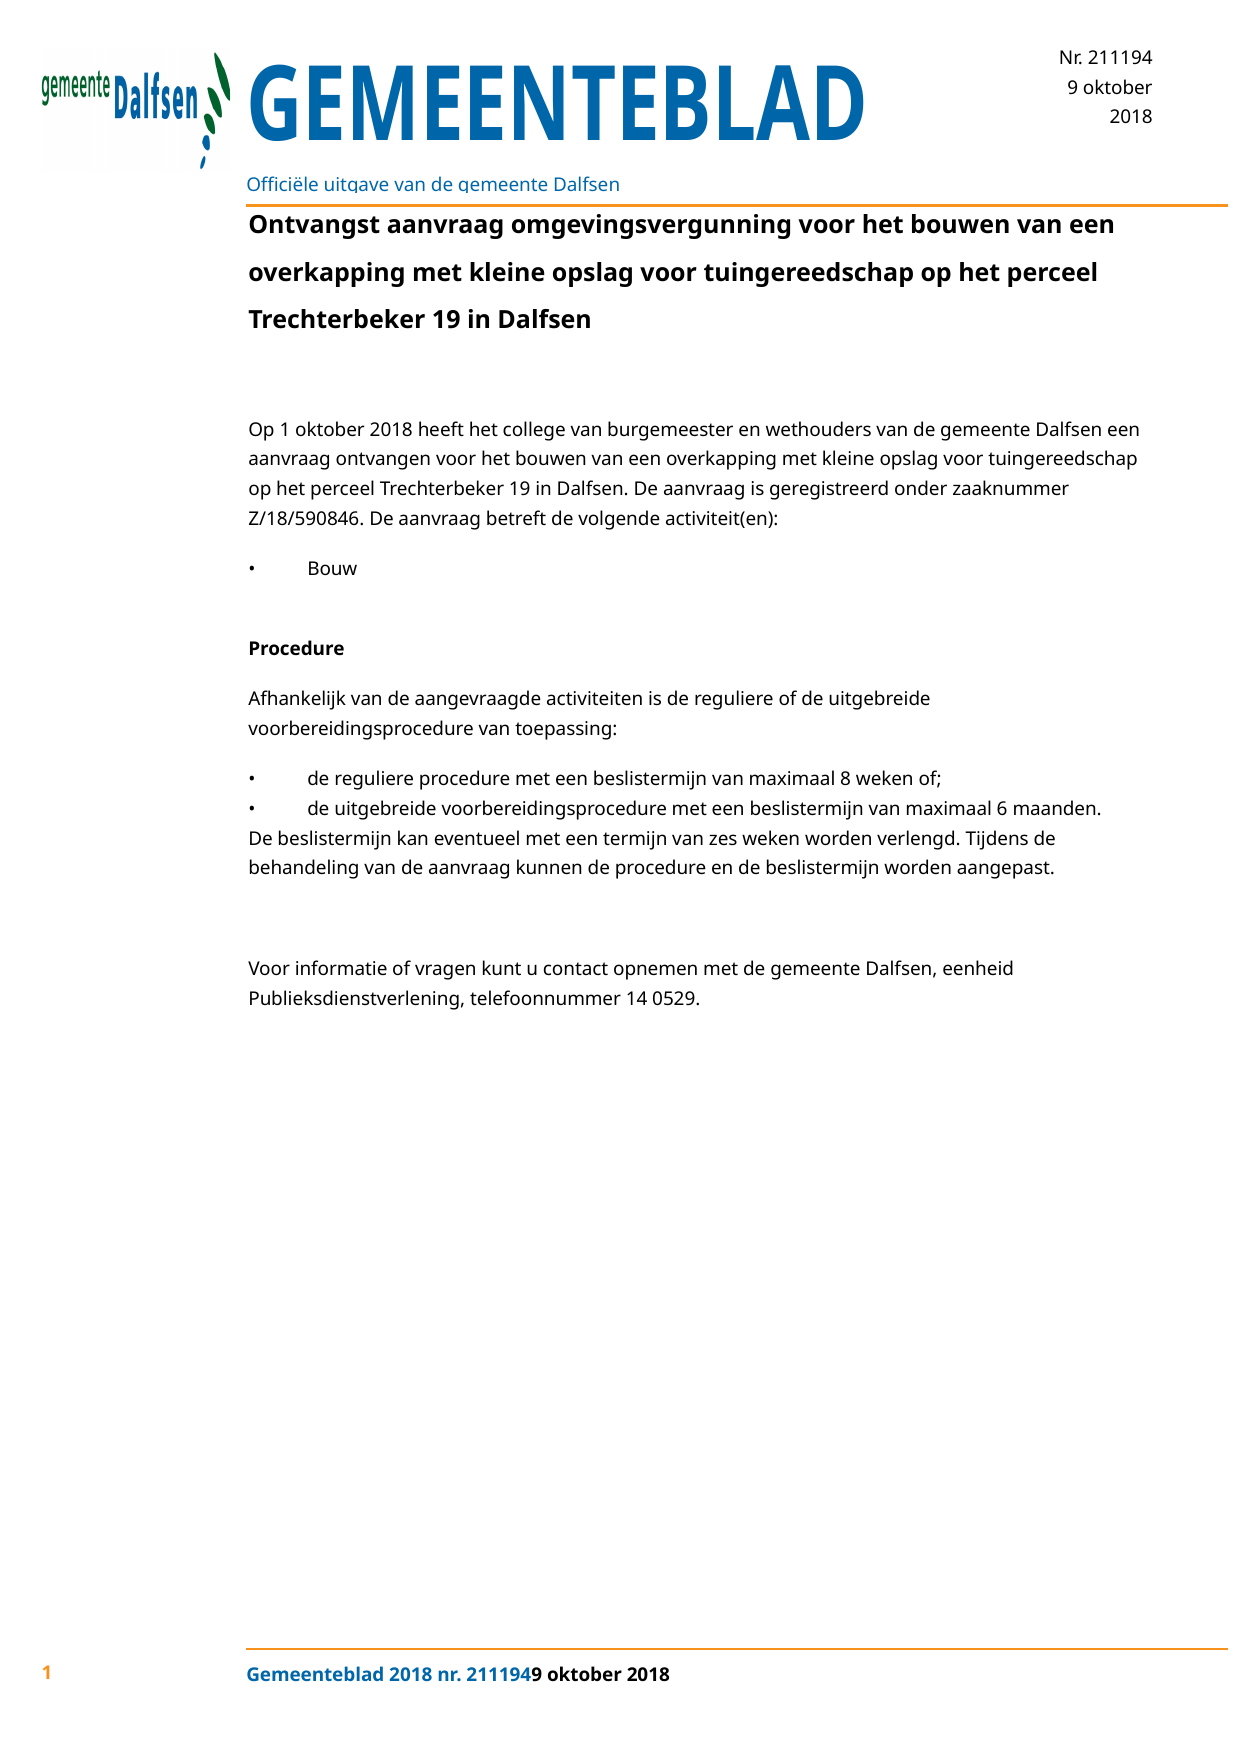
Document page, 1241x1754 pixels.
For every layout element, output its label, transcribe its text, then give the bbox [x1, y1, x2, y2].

text Ontvangst aanvraag omgevingsvergunning voor het bouwen van een overkapping met kleine opslag voor tuingereedschap op het perceel Trechterbeker 19 in Dalfsen [248, 207, 1152, 336]
text De beslistermijn kan eventueel met een termijn van zes weken worden verlengd. Tijdens de behandeling van de aanvraag kunnen de procedure en de beslistermijn worden aangepast. [248, 825, 1152, 880]
text Voor informatie of vragen kunt u contact opnemen met de gemeente Dalfsen, eenheid Publieksdienstverlening, telefoonnummer 14 0529. [248, 955, 1152, 1010]
list de uitgebreide voorbereidingsprocedure met een beslistermijn van maximaal 6 maanden. [248, 795, 1152, 821]
list Bouw [248, 555, 1152, 581]
text Op 1 oktober 2018 heeft het college van burgemeester en wethouders van de gemeente Dalfsen een aanvraag ontvangen voor het bouwen van een overkapping met kleine opslag voor tuingereedschap op het perceel Trechterbeker 19 in Dalfsen. De aanvraag is geregistreerd onder zaaknummer Z/18/590846. De aanvraag betreft de volgende activiteit(en): [248, 416, 1152, 530]
text Afhankelijk van de aangevraagde activiteiten is de reguliere of de uitgebreide voorbereidingsprocedure van toepassing: [248, 686, 1152, 741]
text Procedure [248, 635, 1152, 661]
list de reguliere procedure met een beslistermijn van maximaal 8 weken of; [248, 766, 1152, 791]
picture [41, 47, 231, 172]
